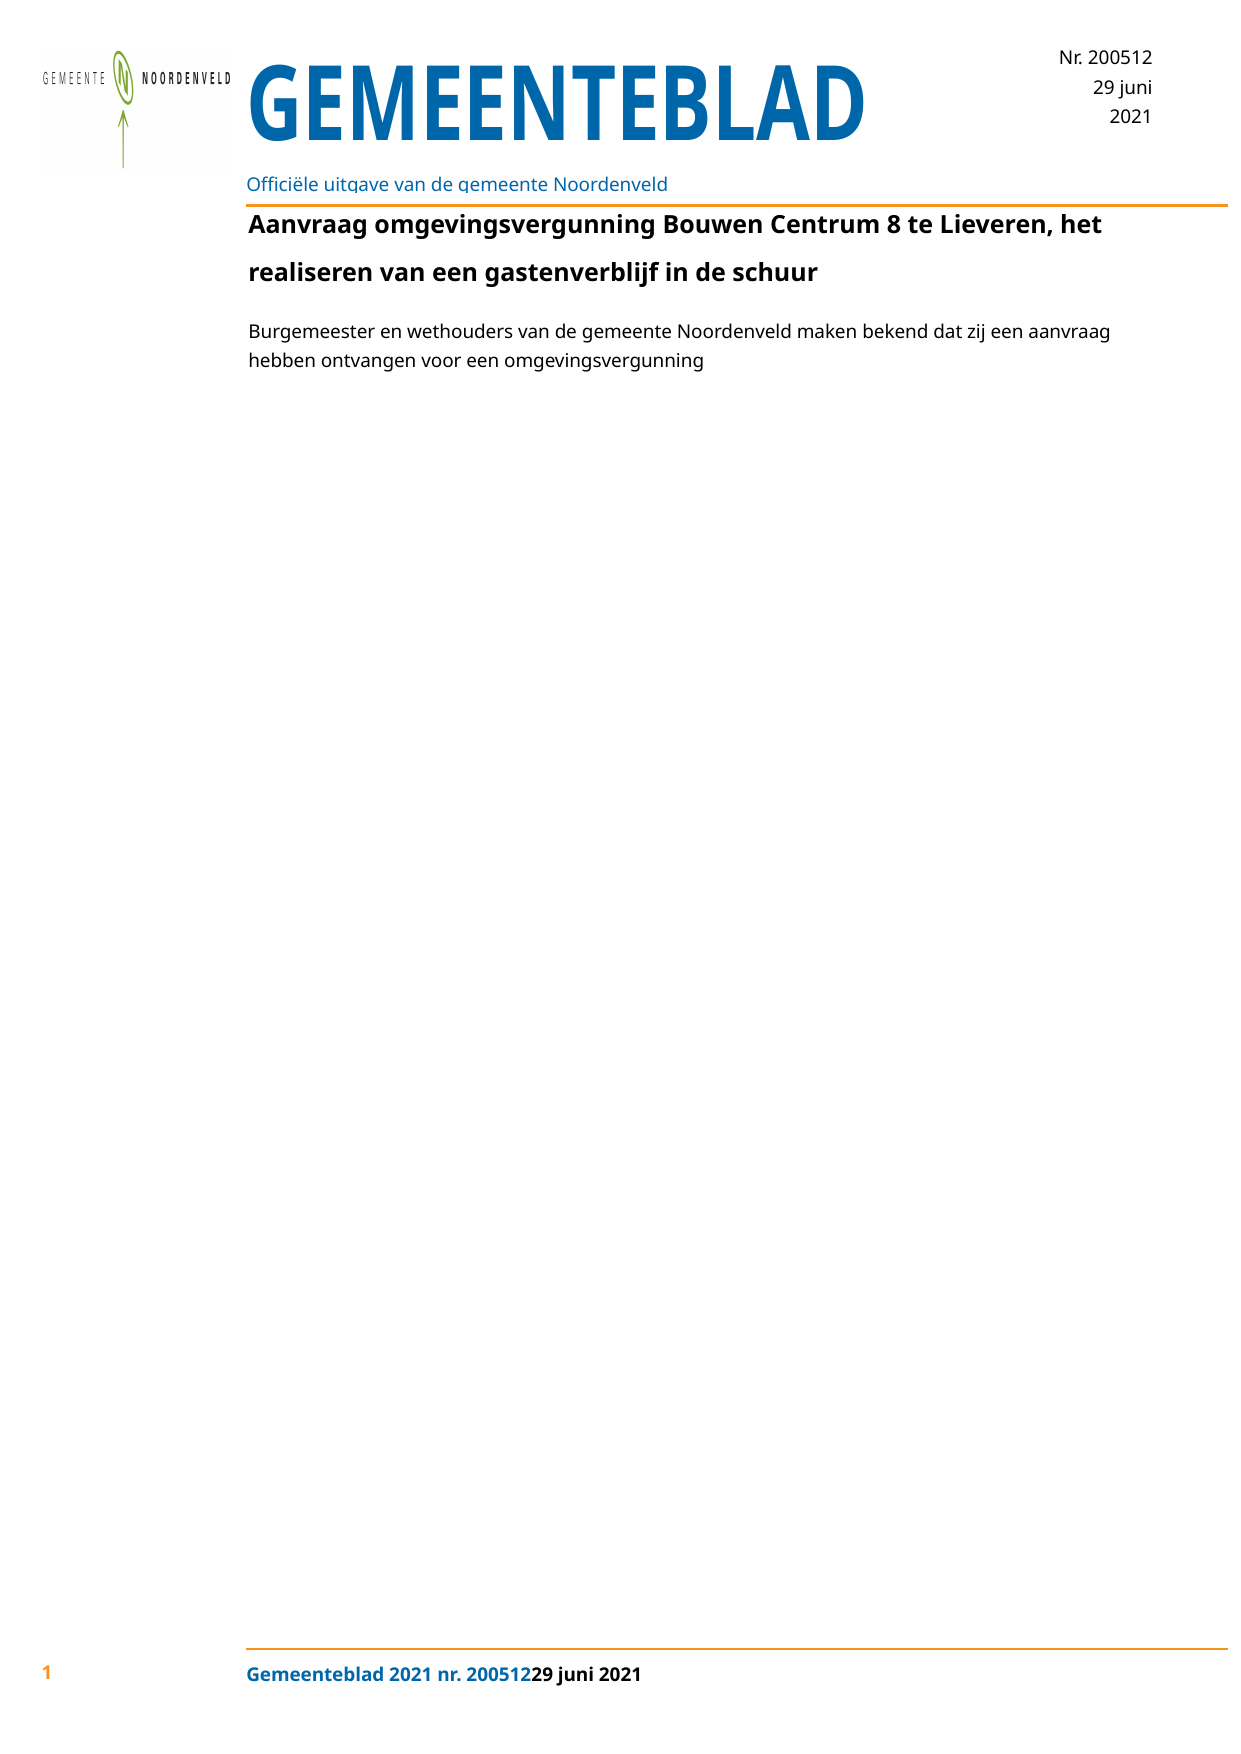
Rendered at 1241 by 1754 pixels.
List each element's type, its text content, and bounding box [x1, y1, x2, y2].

text Aanvraag omgevingsvergunning Bouwen Centrum 8 te Lieveren, het realiseren van een gastenverblijf in de schuur [248, 207, 1152, 288]
picture [41, 47, 231, 172]
text Burgemeester en wethouders van de gemeente Noordenveld maken bekend dat zij een aanvraag hebben ontvangen voor een omgevingsvergunning [248, 318, 1152, 373]
